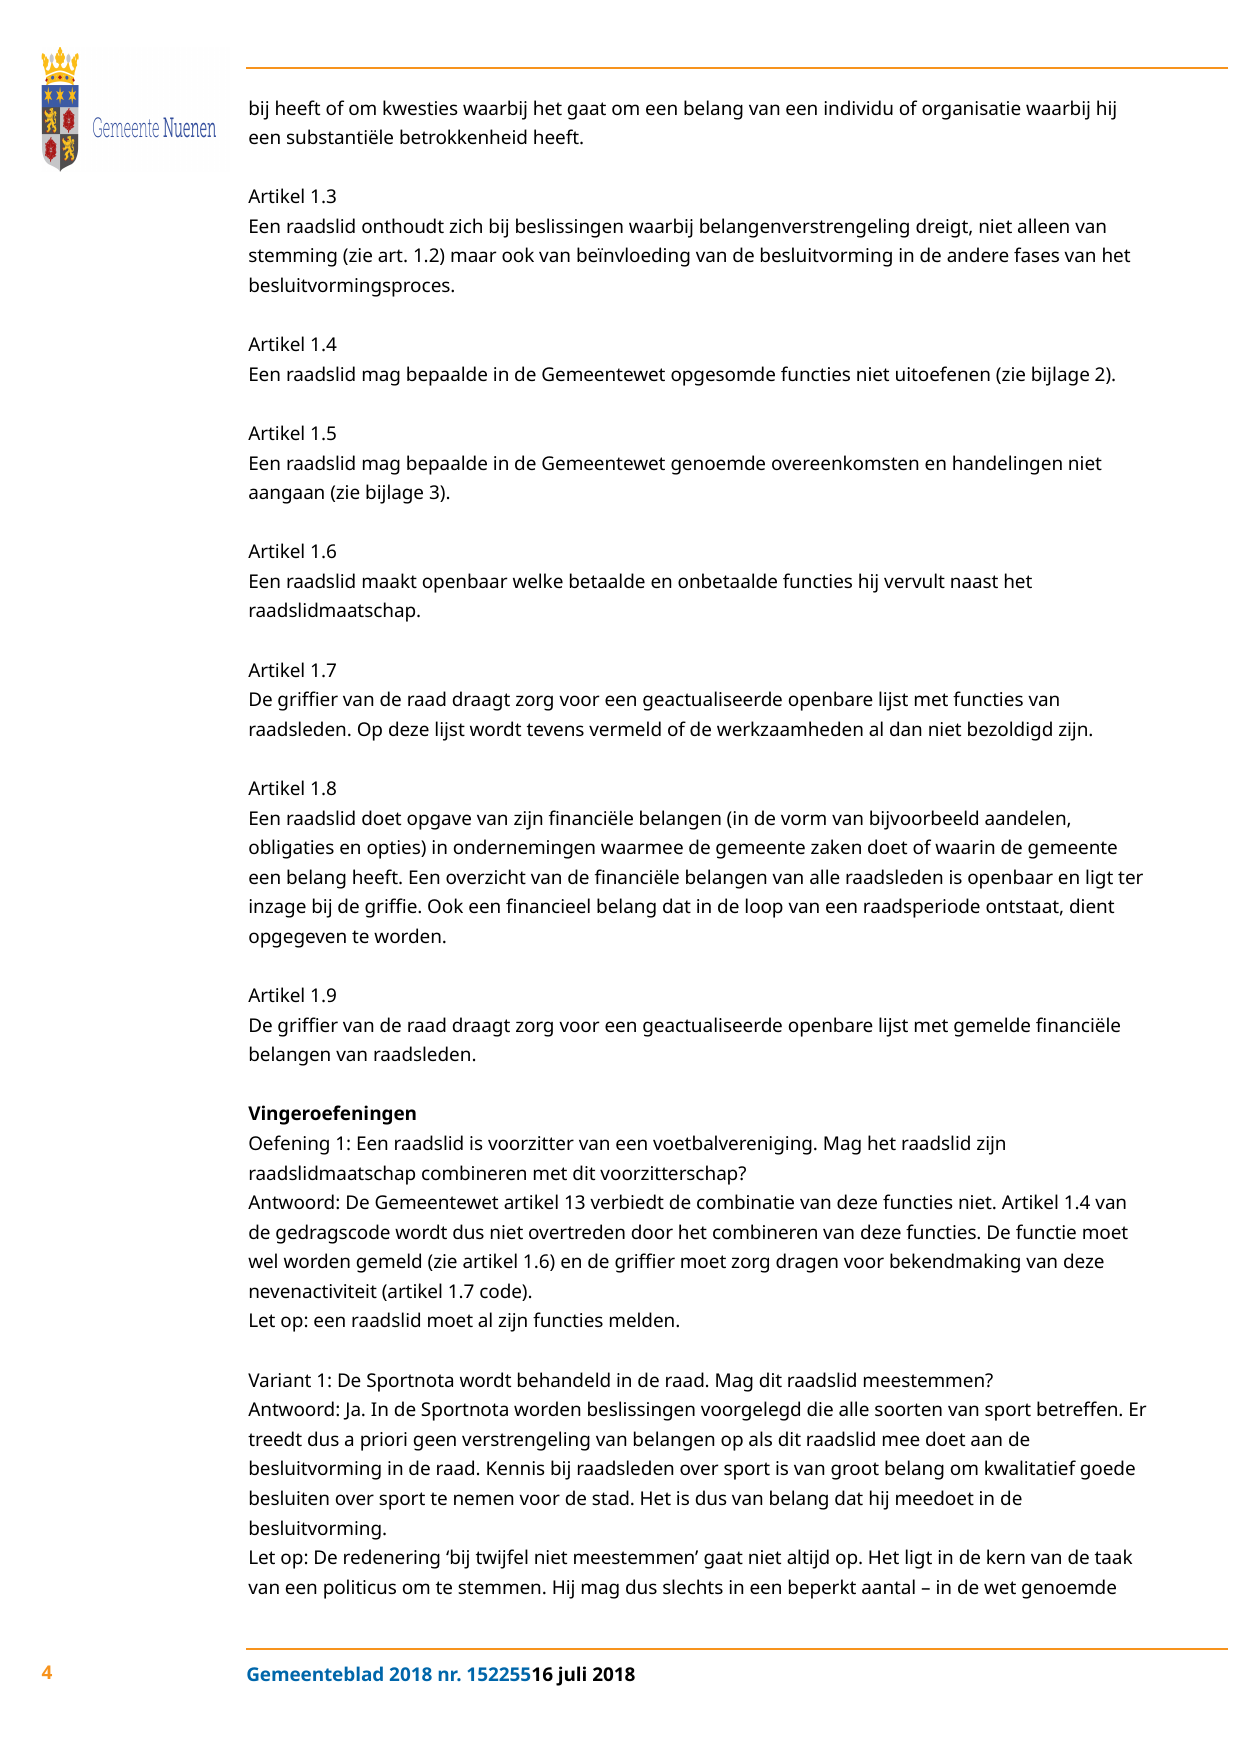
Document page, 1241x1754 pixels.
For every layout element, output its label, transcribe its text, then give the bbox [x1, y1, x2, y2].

text Let op: De redenering ‘bij twijfel niet meestemmen’ gaat niet altijd op. Het ligt in de kern van de taak van een politicus om te stemmen. Hij mag dus slechts in een beperkt aantal – in de wet genoemde [248, 1544, 1152, 1600]
text Artikel 1.5 [248, 420, 1152, 446]
text Een raadslid mag bepaalde in de Gemeentewet genoemde overeenkomsten en handelingen niet aangaan (zie bijlage 3). [248, 450, 1152, 505]
text Een raadslid mag bepaalde in de Gemeentewet opgesomde functies niet uitoefenen (zie bijlage 2). [248, 361, 1152, 387]
text Artikel 1.7 [248, 657, 1152, 683]
text Artikel 1.4 [248, 331, 1152, 357]
text Artikel 1.6 [248, 538, 1152, 564]
text Een raadslid onthoudt zich bij beslissingen waarbij belangenverstrengeling dreigt, niet alleen van stemming (zie art. 1.2) maar ook van beïnvloeding van de besluitvorming in de andere fases van het besluitvormingsproces. [248, 213, 1152, 298]
text Een raadslid maakt openbaar welke betaalde en onbetaalde functies hij vervult naast het raadslidmaatschap. [248, 568, 1152, 623]
text Let op: een raadslid moet al zijn functies melden. [248, 1308, 1152, 1333]
text Vingeroefeningen [248, 1101, 1152, 1126]
text Artikel 1.9 [248, 982, 1152, 1008]
text Artikel 1.8 [248, 775, 1152, 801]
text De griffier van de raad draagt zorg voor een geactualiseerde openbare lijst met gemelde financiële belangen van raadsleden. [248, 1012, 1152, 1067]
text Antwoord: De Gemeentewet artikel 13 verbiedt de combinatie van deze functies niet. Artikel 1.4 van de gedragscode wordt dus niet overtreden door het combineren van deze functies. De functie moet wel worden gemeld (zie artikel 1.6) en de griffier moet zorg dragen voor bekendmaking van deze nevenactiviteit (artikel 1.7 code). [248, 1189, 1152, 1304]
text bij heeft of om kwesties waarbij het gaat om een belang van een individu of organisatie waarbij hij een substantiële betrokkenheid heeft. [248, 95, 1152, 150]
text Variant 1: De Sportnota wordt behandeld in de raad. Mag dit raadslid meestemmen? [248, 1367, 1152, 1393]
text Artikel 1.3 [248, 183, 1152, 209]
text Een raadslid doet opgave van zijn financiële belangen (in de vorm van bijvoorbeeld aandelen, obligaties en opties) in ondernemingen waarmee de gemeente zaken doet of waarin de gemeente een belang heeft. Een overzicht van de financiële belangen van alle raadsleden is openbaar en ligt ter inzage bij de griffie. Ook een financieel belang dat in de loop van een raadsperiode ontstaat, dient opgegeven te worden. [248, 805, 1152, 949]
text Oefening 1: Een raadslid is voorzitter van een voetbalvereniging. Mag het raadslid zijn raadslidmaatschap combineren met dit voorzitterschap? [248, 1130, 1152, 1186]
text De griffier van de raad draagt zorg voor een geactualiseerde openbare lijst met functies van raadsleden. Op deze lijst wordt tevens vermeld of de werkzaamheden al dan niet bezoldigd zijn. [248, 686, 1152, 742]
picture [41, 47, 231, 172]
text Antwoord: Ja. In de Sportnota worden beslissingen voorgelegd die alle soorten van sport betreffen. Er treedt dus a priori geen verstrengeling van belangen op als dit raadslid mee doet aan de besluitvorming in de raad. Kennis bij raadsleden over sport is van groot belang om kwalitatief goede besluiten over sport te nemen voor de stad. Het is dus van belang dat hij meedoet in de besluitvorming. [248, 1396, 1152, 1541]
